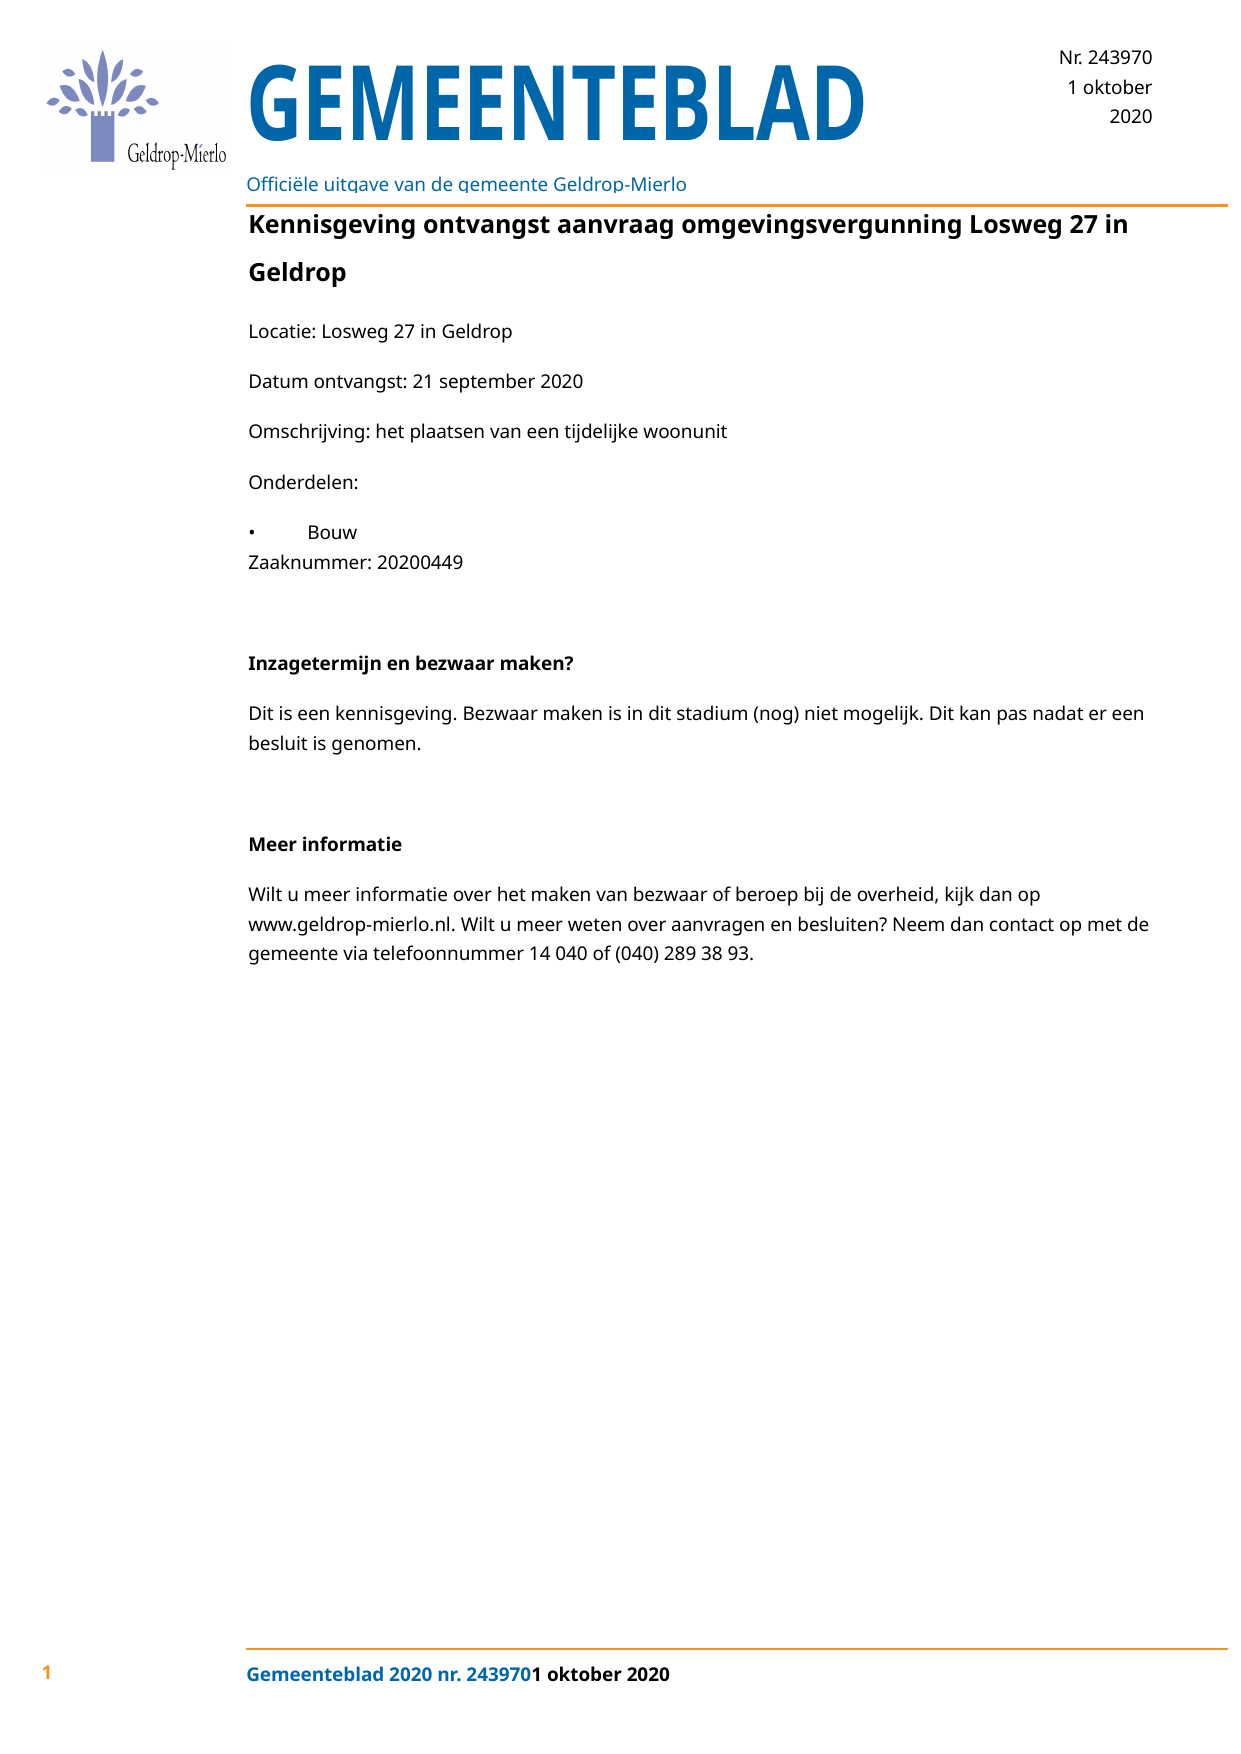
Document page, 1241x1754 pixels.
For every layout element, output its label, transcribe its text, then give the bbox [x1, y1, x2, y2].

list Bouw [248, 519, 1152, 545]
text Omschrijving: het plaatsen van een tijdelijke woonunit [248, 419, 1152, 444]
text Locatie: Losweg 27 in Geldrop [248, 318, 1152, 344]
text Meer informatie [248, 831, 1152, 857]
text Onderdelen: [248, 469, 1152, 495]
text Datum ontvangst: 21 september 2020 [248, 368, 1152, 394]
text Inzagetermijn en bezwaar maken? [248, 650, 1152, 676]
text Kennisgeving ontvangst aanvraag omgevingsvergunning Losweg 27 in Geldrop [248, 207, 1152, 288]
picture [41, 47, 231, 172]
text Wilt u meer informatie over het maken van bezwaar of beroep bij de overheid, kijk dan op www.geldrop-mierlo.nl. Wilt u meer weten over aanvragen en besluiten? Neem dan contact op met de gemeente via telefoonnummer 14 040 of (040) 289 38 93. [248, 881, 1152, 966]
text Dit is een kennisgeving. Bezwaar maken is in dit stadium (nog) niet mogelijk. Dit kan pas nadat er een besluit is genomen. [248, 700, 1152, 756]
text Zaaknummer: 20200449 [248, 549, 1152, 575]
